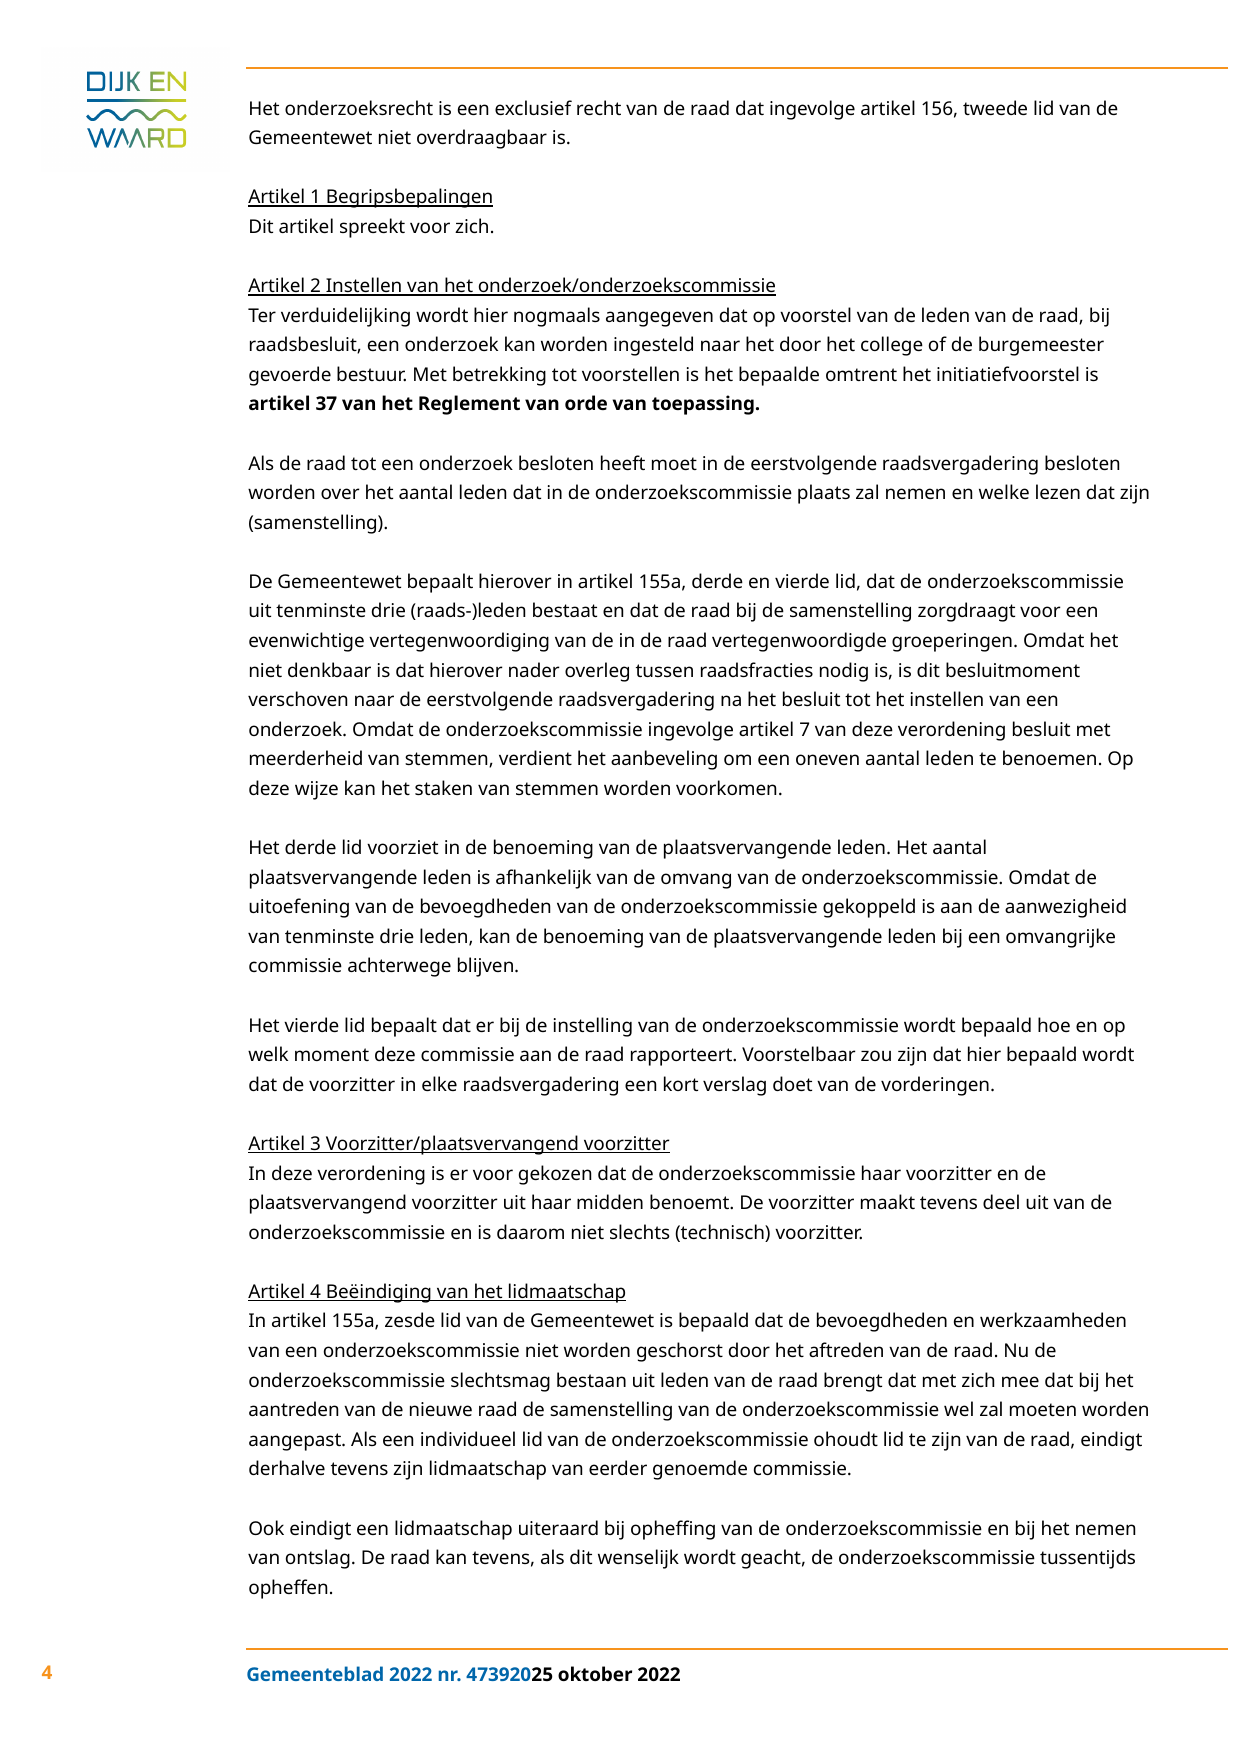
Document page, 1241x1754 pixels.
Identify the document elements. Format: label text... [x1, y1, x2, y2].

text Dit artikel spreekt voor zich. [248, 213, 1152, 239]
text Artikel 4 Beëindiging van het lidmaatschap [248, 1278, 1152, 1304]
text In deze verordening is er voor gekozen dat de onderzoekscommissie haar voorzitter en de plaatsvervangend voorzitter uit haar midden benoemt. De voorzitter maakt tevens deel uit van de onderzoekscommissie en is daarom niet slechts (technisch) voorzitter. [248, 1160, 1152, 1245]
text Het onderzoeksrecht is een exclusief recht van de raad dat ingevolge artikel 156, tweede lid van de Gemeentewet niet overdraagbaar is. [248, 95, 1152, 150]
picture [41, 47, 231, 172]
text Ook eindigt een lidmaatschap uiteraard bij opheffing van de onderzoekscommissie en bij het nemen van ontslag. De raad kan tevens, als dit wenselijk wordt geacht, de onderzoekscommissie tussentijds opheffen. [248, 1515, 1152, 1600]
text Als de raad tot een onderzoek besloten heeft moet in de eerstvolgende raadsvergadering besloten worden over het aantal leden dat in de onderzoekscommissie plaats zal nemen en welke lezen dat zijn (samenstelling). [248, 450, 1152, 535]
text De Gemeentewet bepaalt hierover in artikel 155a, derde en vierde lid, dat de onderzoekscommissie uit tenminste drie (raads-)leden bestaat en dat de raad bij de samenstelling zorgdraagt voor een evenwichtige vertegenwoordiging van de in de raad vertegenwoordigde groeperingen. Omdat het niet denkbaar is dat hierover nader overleg tussen raadsfracties nodig is, is dit besluitmoment verschoven naar de eerstvolgende raadsvergadering na het besluit tot het instellen van een onderzoek. Omdat de onderzoekscommissie ingevolge artikel 7 van deze verordening besluit met meerderheid van stemmen, verdient het aanbeveling om een oneven aantal leden te benoemen. Op deze wijze kan het staken van stemmen worden voorkomen. [248, 568, 1152, 801]
text Artikel 3 Voorzitter/plaatsvervangend voorzitter [248, 1130, 1152, 1156]
text Het vierde lid bepaalt dat er bij de instelling van de onderzoekscommissie wordt bepaald hoe en op welk moment deze commissie aan de raad rapporteert. Voorstelbaar zou zijn dat hier bepaald wordt dat de voorzitter in elke raadsvergadering een kort verslag doet van de vorderingen. [248, 1012, 1152, 1097]
text Artikel 1 Begripsbepalingen [248, 183, 1152, 209]
text In artikel 155a, zesde lid van de Gemeentewet is bepaald dat de bevoegdheden en werkzaamheden van een onderzoekscommissie niet worden geschorst door het aftreden van de raad. Nu de onderzoekscommissie slechtsmag bestaan uit leden van de raad brengt dat met zich mee dat bij het aantreden van de nieuwe raad de samenstelling van de onderzoekscommissie wel zal moeten worden aangepast. Als een individueel lid van de onderzoekscommissie ohoudt lid te zijn van de raad, eindigt derhalve tevens zijn lidmaatschap van eerder genoemde commissie. [248, 1308, 1152, 1481]
text Ter verduidelijking wordt hier nogmaals aangegeven dat op voorstel van de leden van de raad, bij raadsbesluit, een onderzoek kan worden ingesteld naar het door het college of de burgemeester gevoerde bestuur. Met betrekking tot voorstellen is het bepaalde omtrent het initiatiefvoorstel is artikel 37 van het Reglement van orde van toepassing. [248, 302, 1152, 416]
text Het derde lid voorziet in de benoeming van de plaatsvervangende leden. Het aantal plaatsvervangende leden is afhankelijk van de omvang van de onderzoekscommissie. Omdat de uitoefening van de bevoegdheden van de onderzoekscommissie gekoppeld is aan de aanwezigheid van tenminste drie leden, kan de benoeming van de plaatsvervangende leden bij een omvangrijke commissie achterwege blijven. [248, 834, 1152, 978]
text Artikel 2 Instellen van het onderzoek/onderzoekscommissie [248, 272, 1152, 298]
